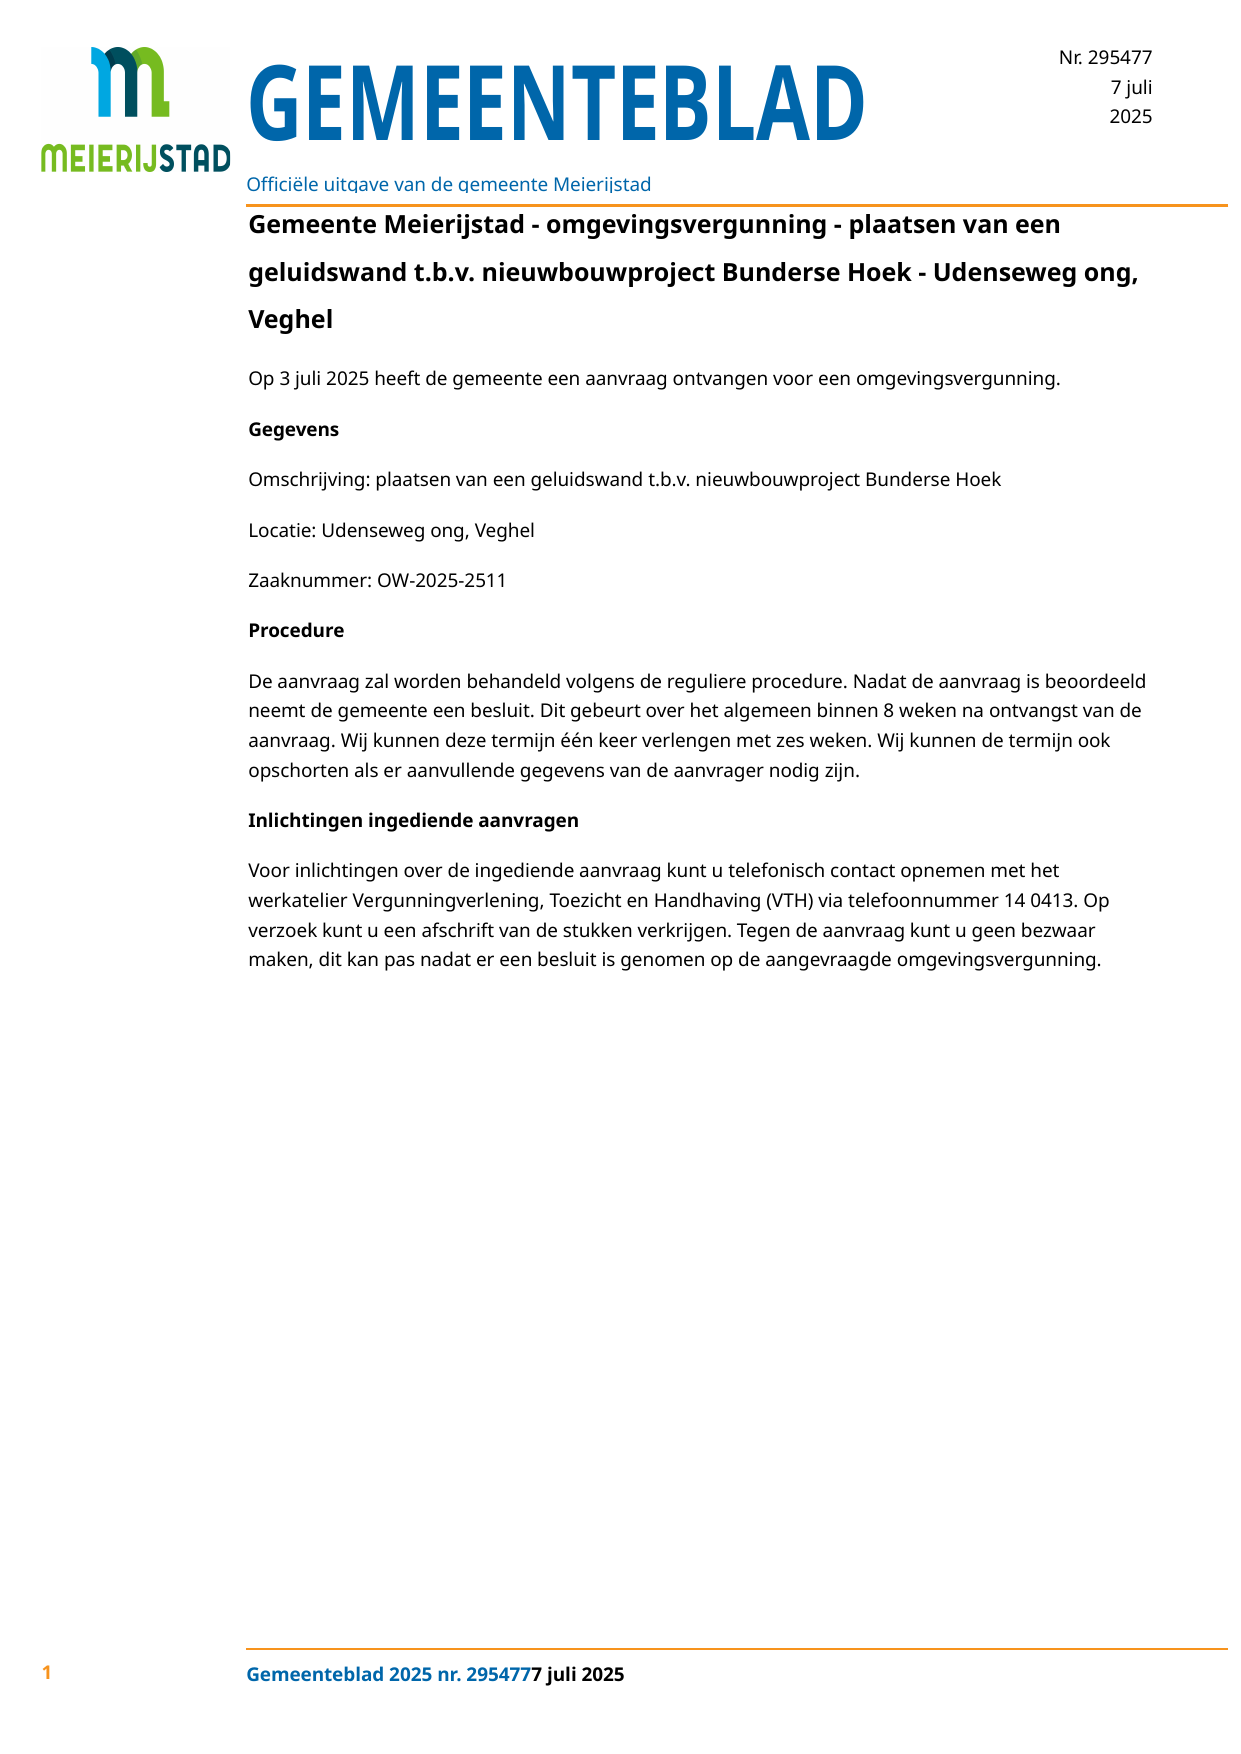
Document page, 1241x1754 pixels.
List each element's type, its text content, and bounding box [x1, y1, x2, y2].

text Inlichtingen ingediende aanvragen [248, 807, 1152, 833]
text Zaaknummer: OW-2025-2511 [248, 567, 1152, 593]
picture [41, 47, 231, 172]
text Procedure [248, 618, 1152, 643]
text Gemeente Meierijstad - omgevingsvergunning - plaatsen van een geluidswand t.b.v. nieuwbouwproject Bunderse Hoek - Udenseweg ong, Veghel [248, 207, 1152, 336]
text Omschrijving: plaatsen van een geluidswand t.b.v. nieuwbouwproject Bunderse Hoek [248, 466, 1152, 492]
text De aanvraag zal worden behandeld volgens de reguliere procedure. Nadat de aanvraag is beoordeeld neemt de gemeente een besluit. Dit gebeurt over het algemeen binnen 8 weken na ontvangst van de aanvraag. Wij kunnen deze termijn één keer verlengen met zes weken. Wij kunnen de termijn ook opschorten als er aanvullende gegevens van de aanvrager nodig zijn. [248, 668, 1152, 782]
text Voor inlichtingen over de ingediende aanvraag kunt u telefonisch contact opnemen met het werkatelier Vergunningverlening, Toezicht en Handhaving (VTH) via telefoonnummer 14 0413. Op verzoek kunt u een afschrift van de stukken verkrijgen. Tegen de aanvraag kunt u geen bezwaar maken, dit kan pas nadat er een besluit is genomen op de aangevraagde omgevingsvergunning. [248, 858, 1152, 972]
text Op 3 juli 2025 heeft de gemeente een aanvraag ontvangen voor een omgevingsvergunning. [248, 366, 1152, 391]
text Locatie: Udenseweg ong, Veghel [248, 517, 1152, 542]
text Gegevens [248, 416, 1152, 442]
